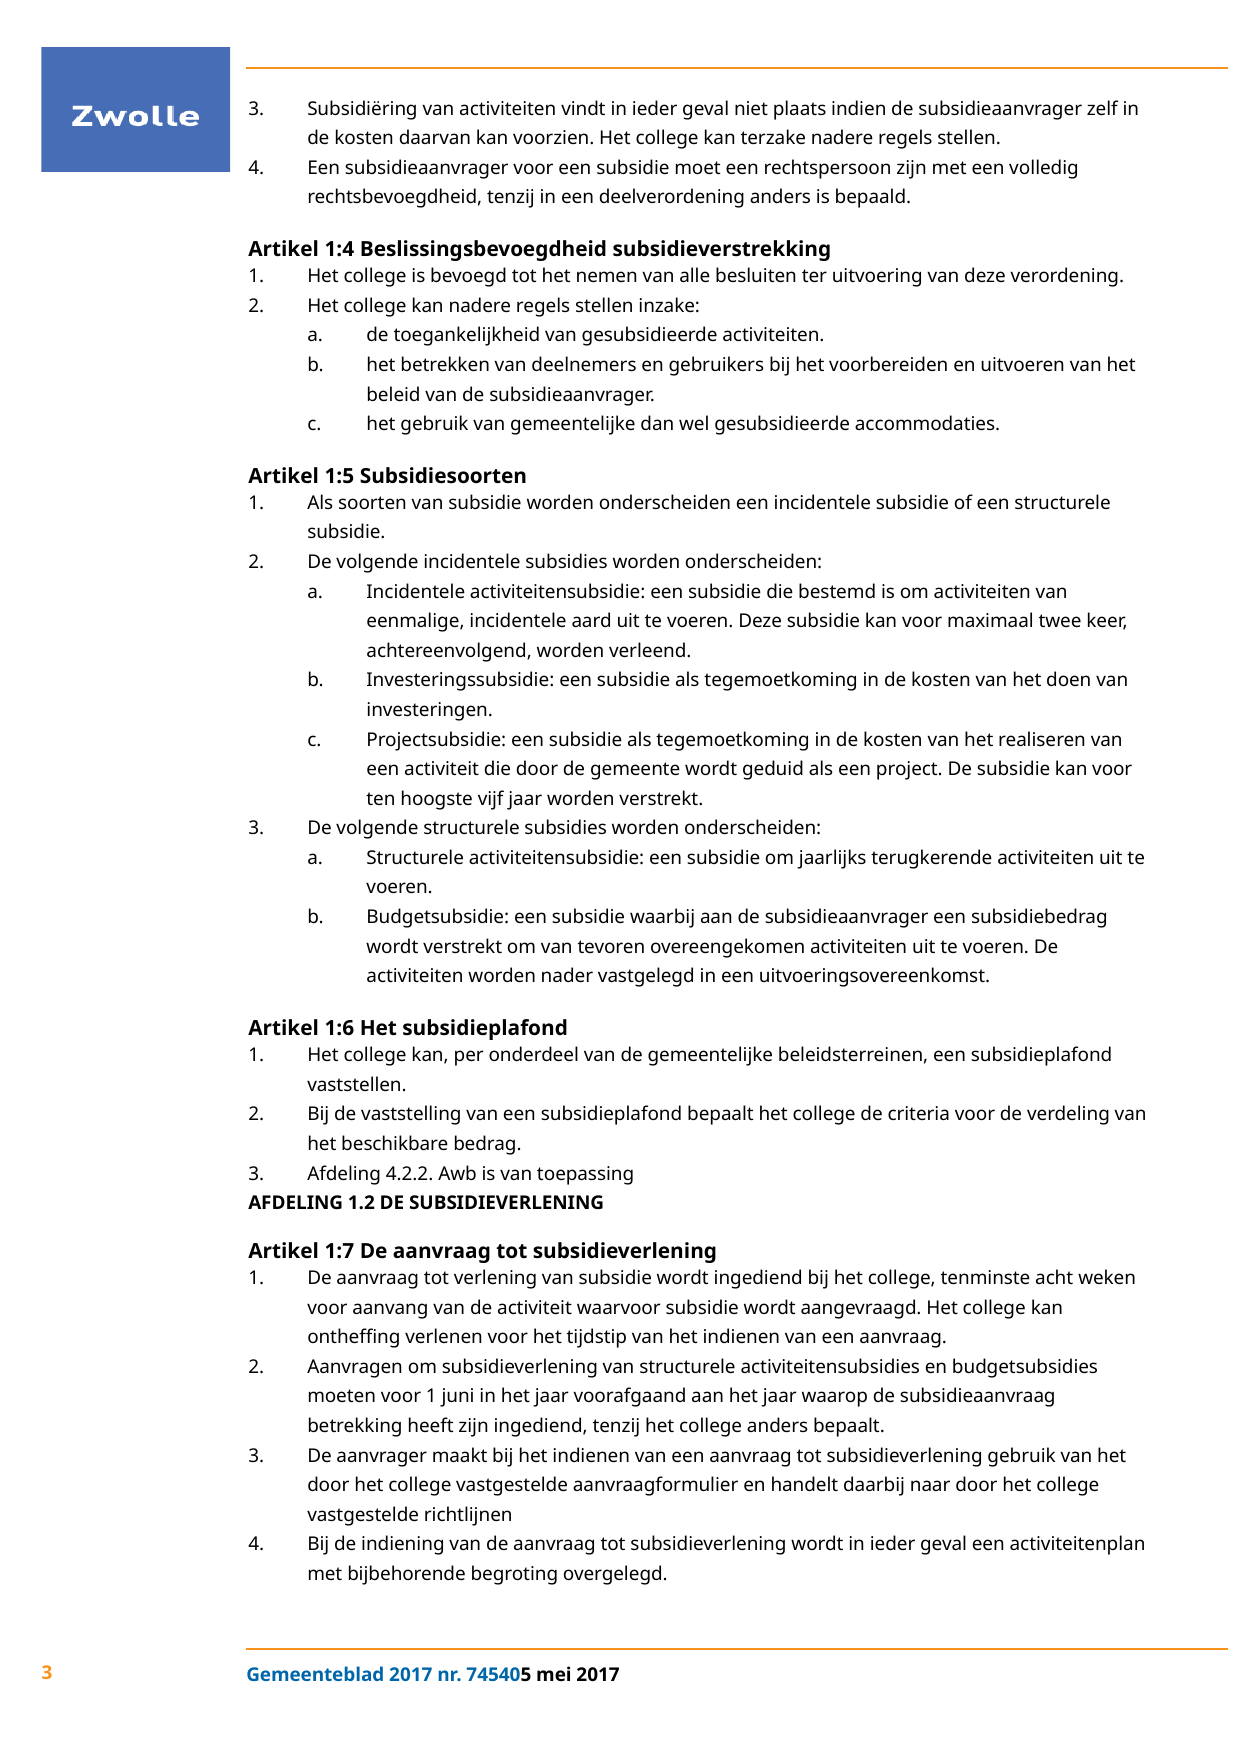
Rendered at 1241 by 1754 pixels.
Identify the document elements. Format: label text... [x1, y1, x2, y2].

list Het college is bevoegd tot het nemen van alle besluiten ter uitvoering van deze verordening. [248, 262, 1152, 288]
list Als soorten van subsidie worden onderscheiden een incidentele subsidie of een structurele subsidie. [248, 489, 1152, 544]
list Afdeling 4.2.2. Awb is van toepassing [248, 1160, 1152, 1185]
list de toegankelijkheid van gesubsidieerde activiteiten. [307, 322, 1152, 347]
list Bij de vaststelling van een subsidieplafond bepaalt het college de criteria voor de verdeling van het beschikbare bedrag. [248, 1101, 1152, 1156]
list Structurele activiteitensubsidie: een subsidie om jaarlijks terugkerende activiteiten uit te voeren. [307, 844, 1152, 899]
list Een subsidieaanvrager voor een subsidie moet een rechtspersoon zijn met een volledig rechtsbevoegdheid, tenzij in een deelverordening anders is bepaald. [248, 154, 1152, 209]
list Budgetsubsidie: een subsidie waarbij aan de subsidieaanvrager een subsidiebedrag wordt verstrekt om van tevoren overeengekomen activiteiten uit te voeren. De activiteiten worden nader vastgelegd in een uitvoeringsovereenkomst. [307, 903, 1152, 988]
list Projectsubsidie: een subsidie als tegemoetkoming in de kosten van het realiseren van een activiteit die door de gemeente wordt geduid als een project. De subsidie kan voor ten hoogste vijf jaar worden verstrekt. [307, 726, 1152, 811]
list De aanvrager maakt bij het indienen van een aanvraag tot subsidieverlening gebruik van het door het college vastgestelde aanvraagformulier en handelt daarbij naar door het college vastgestelde richtlijnen [248, 1442, 1152, 1527]
text Artikel 1:6 Het subsidieplafond [248, 1013, 1152, 1041]
list Aanvragen om subsidieverlening van structurele activiteitensubsidies en budgetsubsidies moeten voor 1 juni in het jaar voorafgaand aan het jaar waarop de subsidieaanvraag betrekking heeft zijn ingediend, tenzij het college anders bepaalt. [248, 1353, 1152, 1438]
list Incidentele activiteitensubsidie: een subsidie die bestemd is om activiteiten van eenmalige, incidentele aard uit te voeren. Deze subsidie kan voor maximaal twee keer, achtereenvolgend, worden verleend. [307, 578, 1152, 663]
list Subsidiëring van activiteiten vindt in ieder geval niet plaats indien de subsidieaanvrager zelf in de kosten daarvan kan voorzien. Het college kan terzake nadere regels stellen. [248, 95, 1152, 150]
list het betrekken van deelnemers en gebruikers bij het voorbereiden en uitvoeren van het beleid van de subsidieaanvrager. [307, 351, 1152, 406]
list Het college kan nadere regels stellen inzake: [248, 292, 1152, 318]
text Artikel 1:7 De aanvraag tot subsidieverlening [248, 1236, 1152, 1264]
text Artikel 1:4 Beslissingsbevoegdheid subsidieverstrekking [248, 234, 1152, 262]
list het gebruik van gemeentelijke dan wel gesubsidieerde accommodaties. [307, 410, 1152, 436]
list De volgende incidentele subsidies worden onderscheiden: [248, 548, 1152, 574]
list De aanvraag tot verlening van subsidie wordt ingediend bij het college, tenminste acht weken voor aanvang van de activiteit waarvoor subsidie wordt aangevraagd. Het college kan ontheffing verlenen voor het tijdstip van het indienen van een aanvraag. [248, 1264, 1152, 1349]
text AFDELING 1.2 DE SUBSIDIEVERLENING [248, 1189, 1152, 1215]
list Investeringssubsidie: een subsidie als tegemoetkoming in de kosten van het doen van investeringen. [307, 667, 1152, 722]
text Artikel 1:5 Subsidiesoorten [248, 461, 1152, 489]
picture [41, 47, 231, 172]
list De volgende structurele subsidies worden onderscheiden: [248, 814, 1152, 840]
list Bij de indiening van de aanvraag tot subsidieverlening wordt in ieder geval een activiteitenplan met bijbehorende begroting overgelegd. [248, 1531, 1152, 1586]
list Het college kan, per onderdeel van de gemeentelijke beleidsterreinen, een subsidieplafond vaststellen. [248, 1041, 1152, 1097]
